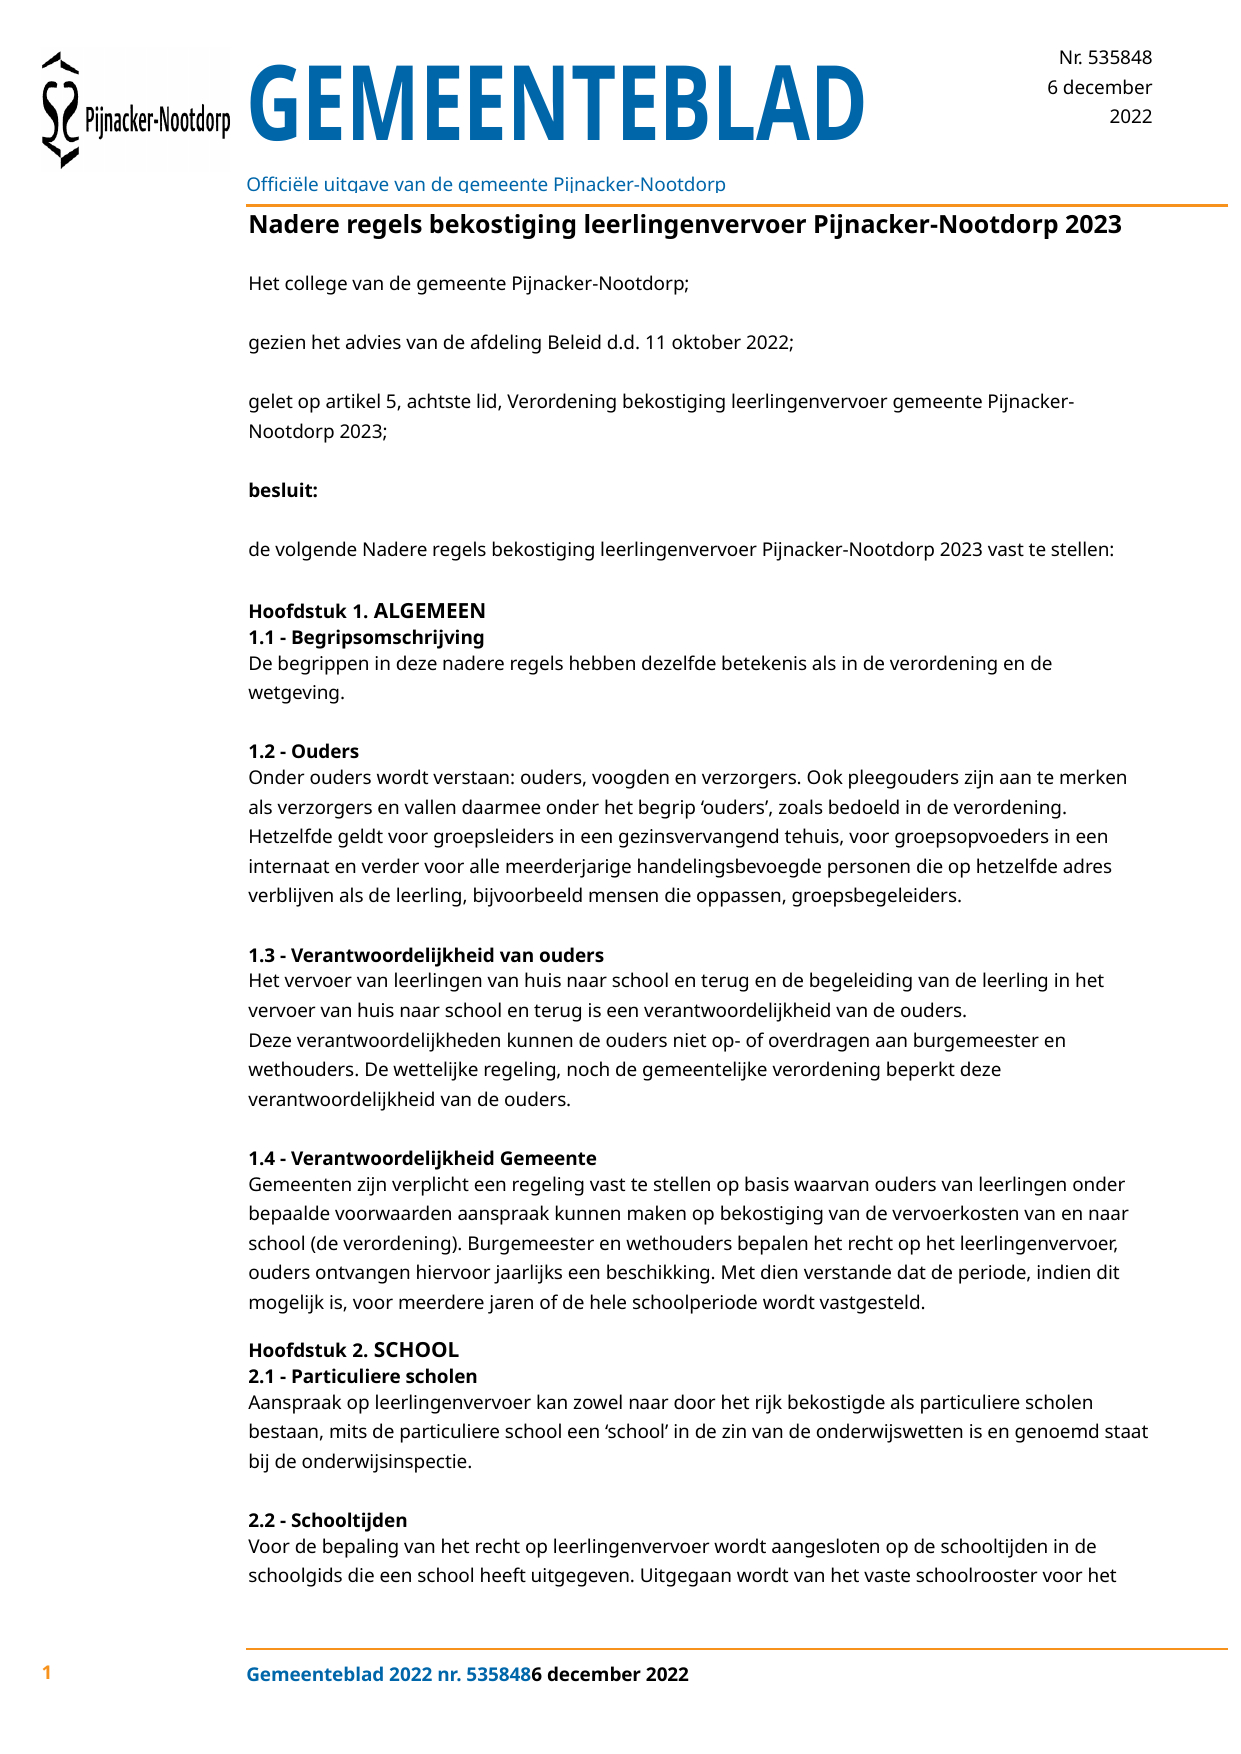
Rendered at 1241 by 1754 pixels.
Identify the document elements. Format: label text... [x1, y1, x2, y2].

text de volgende Nadere regels bekostiging leerlingenvervoer Pijnacker-Nootdorp 2023 vast te stellen: [248, 537, 1152, 562]
text Het college van de gemeente Pijnacker-Nootdorp; [248, 270, 1152, 296]
text 1.2 - Ouders [248, 739, 1152, 764]
picture [41, 47, 231, 172]
text Het vervoer van leerlingen van huis naar school en terug en de begeleiding van de leerling in het vervoer van huis naar school en terug is een verantwoordelijkheid van de ouders. [248, 968, 1152, 1023]
text 2.1 - Particuliere scholen [248, 1363, 1152, 1389]
text Hoofdstuk 2. SCHOOL [248, 1335, 1152, 1363]
text gezien het advies van de afdeling Beleid d.d. 11 oktober 2022; [248, 329, 1152, 355]
text 1.3 - Verantwoordelijkheid van ouders [248, 942, 1152, 968]
text Hoofdstuk 1. ALGEMEEN [248, 596, 1152, 624]
text 1.4 - Verantwoordelijkheid Gemeente [248, 1145, 1152, 1171]
text 1.1 - Begripsomschrijving [248, 624, 1152, 650]
text 2.2 - Schooltijden [248, 1507, 1152, 1533]
text Voor de bepaling van het recht op leerlingenvervoer wordt aangesloten op de schooltijden in de schoolgids die een school heeft uitgegeven. Uitgegaan wordt van het vaste schoolrooster voor het [248, 1533, 1152, 1588]
text De begrippen in deze nadere regels hebben dezelfde betekenis als in de verordening en de wetgeving. [248, 650, 1152, 705]
text Onder ouders wordt verstaan: ouders, voogden en verzorgers. Ook pleegouders zijn aan te merken als verzorgers en vallen daarmee onder het begrip ‘ouders’, zoals bedoeld in de verordening. Hetzelfde geldt voor groepsleiders in een gezinsvervangend tehuis, voor groepsopvoeders in een internaat en verder voor alle meerderjarige handelingsbevoegde personen die op hetzelfde adres verblijven als de leerling, bijvoorbeeld mensen die oppassen, groepsbegeleiders. [248, 764, 1152, 908]
text gelet op artikel 5, achtste lid, Verordening bekostiging leerlingenvervoer gemeente Pijnacker-Nootdorp 2023; [248, 389, 1152, 444]
text Nadere regels bekostiging leerlingenvervoer Pijnacker-Nootdorp 2023 [248, 207, 1152, 241]
text Deze verantwoordelijkheden kunnen de ouders niet op- of overdragen aan burgemeester en wethouders. De wettelijke regeling, noch de gemeentelijke verordening beperkt deze verantwoordelijkheid van de ouders. [248, 1027, 1152, 1112]
text besluit: [248, 477, 1152, 503]
text Aanspraak op leerlingenvervoer kan zowel naar door het rijk bekostigde als particuliere scholen bestaan, mits de particuliere school een ‘school’ in de zin van de onderwijswetten is en genoemd staat bij de onderwijsinspectie. [248, 1389, 1152, 1474]
text Gemeenten zijn verplicht een regeling vast te stellen op basis waarvan ouders van leerlingen onder bepaalde voorwaarden aanspraak kunnen maken op bekostiging van de vervoerkosten van en naar school (de verordening). Burgemeester en wethouders bepalen het recht op het leerlingenvervoer, ouders ontvangen hiervoor jaarlijks een beschikking. Met dien verstande dat de periode, indien dit mogelijk is, voor meerdere jaren of de hele schoolperiode wordt vastgesteld. [248, 1171, 1152, 1315]
